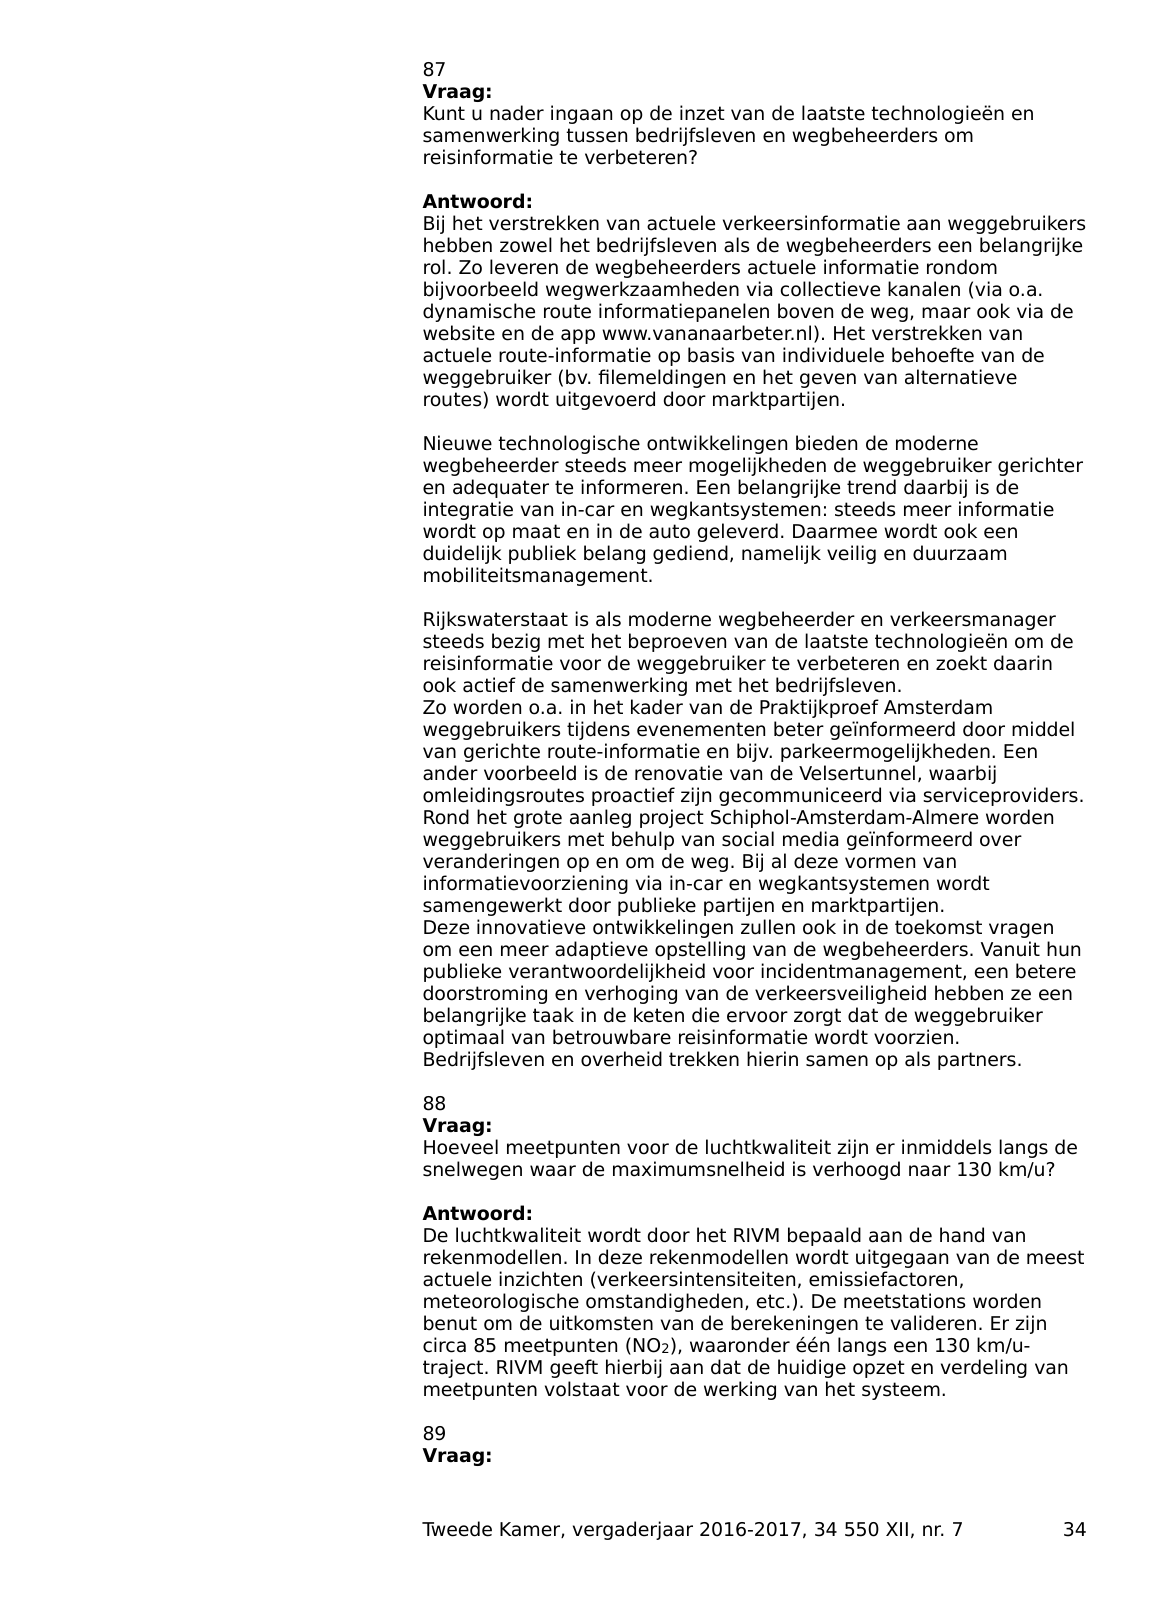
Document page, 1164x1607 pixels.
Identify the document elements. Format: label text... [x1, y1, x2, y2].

text Zo worden o.a. in het kader van de Praktijkproef Amsterdam weggebruikers tijdens evenementen beter geïnformeerd door middel van gerichte route-informatie en bijv. parkeermogelijkheden. Een ander voorbeeld is de renovatie van de Velsertunnel, waarbij omleidingsroutes proactief zijn gecommuniceerd via serviceproviders. Rond het grote aanleg project Schiphol-Amsterdam-Almere worden weggebruikers met behulp van social media geïnformeerd over veranderingen op en om de weg. Bij al deze vormen van informatievoorziening via in-car en wegkantsystemen wordt samengewerkt door publieke partijen en marktpartijen. [422, 697, 1087, 917]
text Kunt u nader ingaan op de inzet van de laatste technologieën en samenwerking tussen bedrijfsleven en wegbeheerders om reisinformatie te verbeteren? [422, 103, 1087, 169]
text Deze innovatieve ontwikkelingen zullen ook in de toekomst vragen om een meer adaptieve opstelling van de wegbeheerders. Vanuit hun publieke verantwoordelijkheid voor incidentmanagement, een betere doorstroming en verhoging van de verkeersveiligheid hebben ze een belangrijke taak in de keten die ervoor zorgt dat de weggebruiker optimaal van betrouwbare reisinformatie wordt voorzien. Bedrijfsleven en overheid trekken hierin samen op als partners. [422, 917, 1087, 1071]
text 88 [422, 1093, 1087, 1115]
text 87 [422, 59, 1087, 81]
text Hoeveel meetpunten voor de luchtkwaliteit zijn er inmiddels langs de snelwegen waar de maximumsnelheid is verhoogd naar 130 km/u? [422, 1137, 1087, 1181]
text Vraag: [422, 1445, 1087, 1467]
text 89 [422, 1423, 1087, 1445]
text Nieuwe technologische ontwikkelingen bieden de moderne wegbeheerder steeds meer mogelijkheden de weggebruiker gerichter en adequater te informeren. Een belangrijke trend daarbij is de integratie van in-car en wegkantsystemen: steeds meer informatie wordt op maat en in de auto geleverd. Daarmee wordt ook een duidelijk publiek belang gediend, namelijk veilig en duurzaam mobiliteitsmanagement. [422, 433, 1087, 587]
text Antwoord: [422, 1203, 1087, 1225]
text De luchtkwaliteit wordt door het RIVM bepaald aan de hand van rekenmodellen. In deze rekenmodellen wordt uitgegaan van de meest actuele inzichten (verkeersintensiteiten, emissiefactoren, meteorologische omstandigheden, etc.). De meetstations worden benut om de uitkomsten van de berekeningen te valideren. Er zijn circa 85 meetpunten (NO2), waaronder één langs een 130 km/u-traject. RIVM geeft hierbij aan dat de huidige opzet en verdeling van meetpunten volstaat voor de werking van het systeem. [422, 1225, 1087, 1401]
text Vraag: [422, 1115, 1087, 1137]
text Rijkswaterstaat is als moderne wegbeheerder en verkeersmanager steeds bezig met het beproeven van de laatste technologieën om de reisinformatie voor de weggebruiker te verbeteren en zoekt daarin ook actief de samenwerking met het bedrijfsleven. [422, 609, 1087, 697]
text Bij het verstrekken van actuele verkeersinformatie aan weggebruikers hebben zowel het bedrijfsleven als de wegbeheerders een belangrijke rol. Zo leveren de wegbeheerders actuele informatie rondom bijvoorbeeld wegwerkzaamheden via collectieve kanalen (via o.a. dynamische route informatiepanelen boven de weg, maar ook via de website en de app www.vananaarbeter.nl). Het verstrekken van actuele route-informatie op basis van individuele behoefte van de weggebruiker (bv. filemeldingen en het geven van alternatieve routes) wordt uitgevoerd door marktpartijen. [422, 213, 1087, 411]
text Antwoord: [422, 191, 1087, 213]
text Vraag: [422, 81, 1087, 103]
